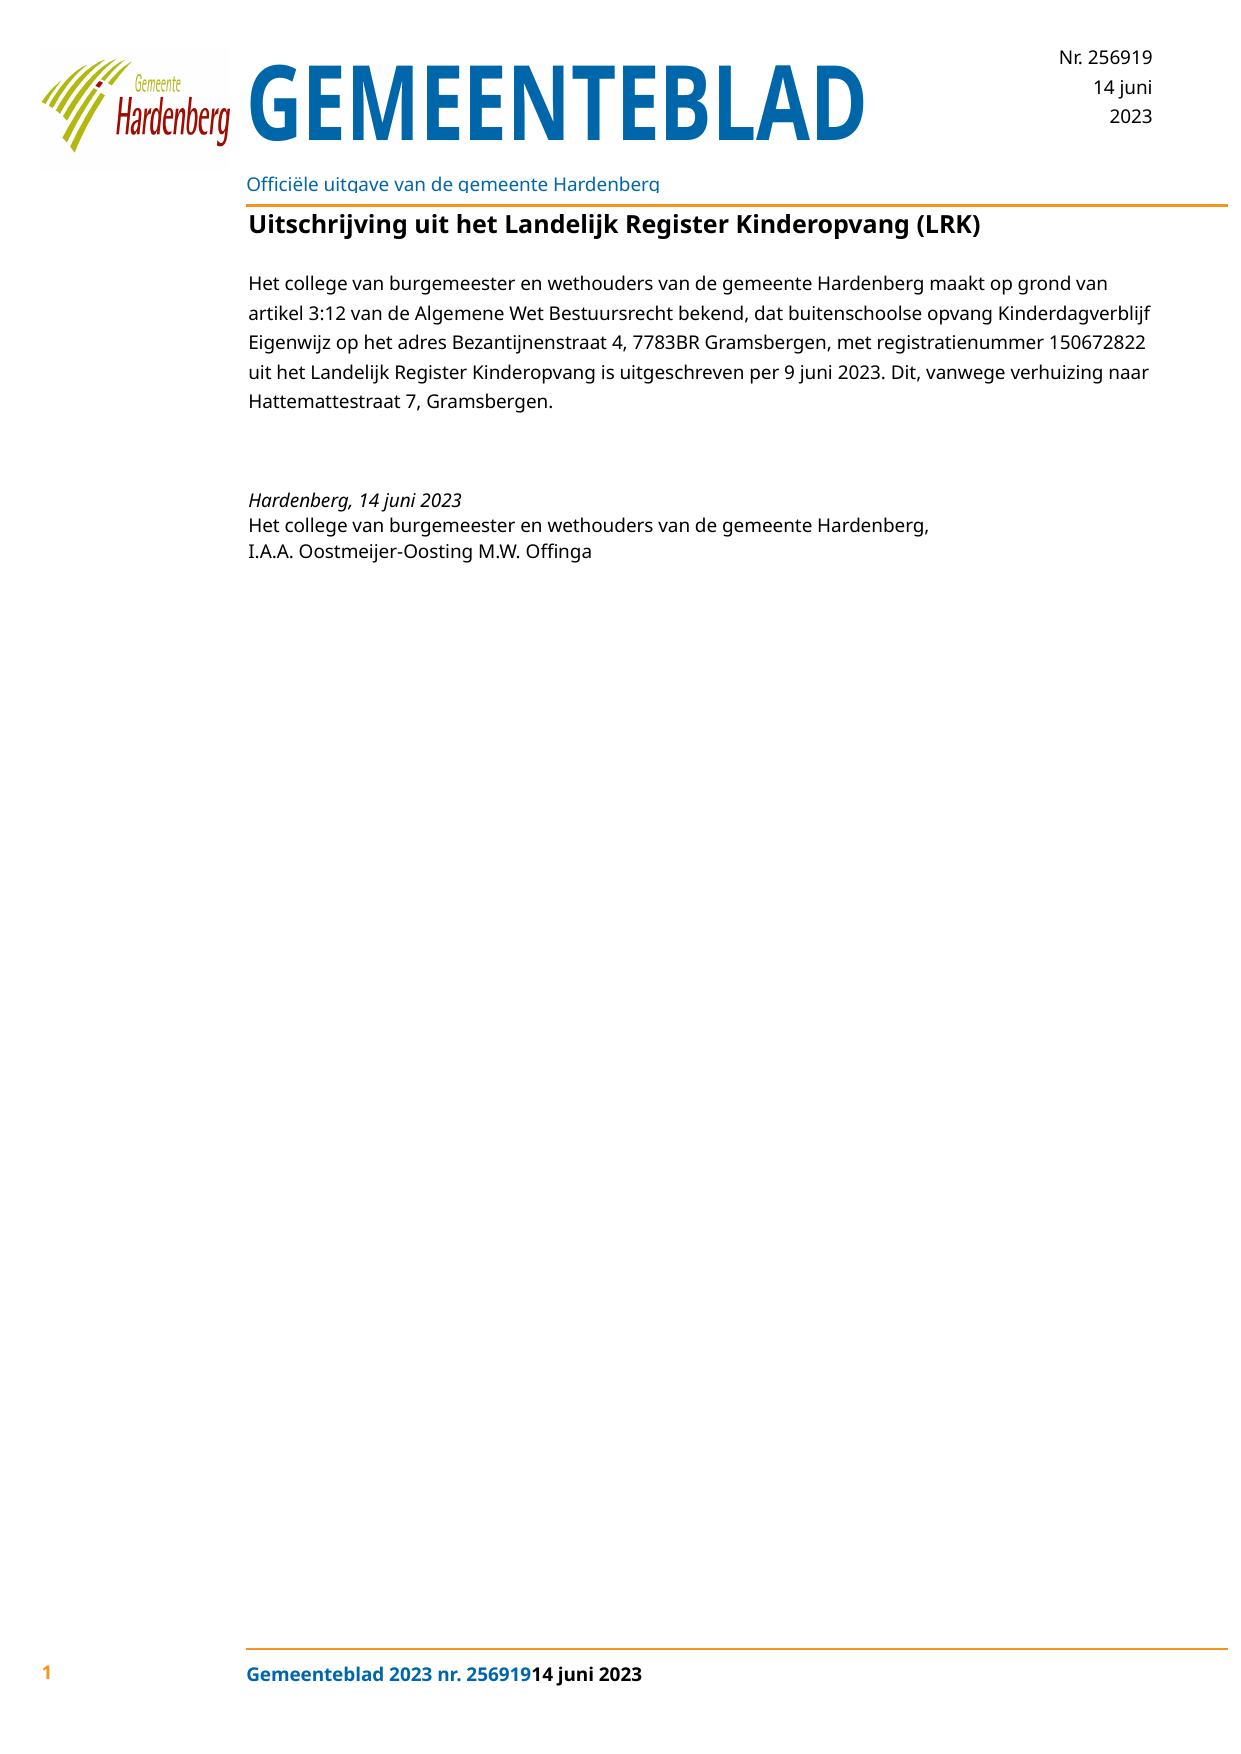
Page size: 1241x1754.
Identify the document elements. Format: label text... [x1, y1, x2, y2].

picture [41, 47, 231, 172]
text Het college van burgemeester en wethouders van de gemeente Hardenberg maakt op grond van artikel 3:12 van de Algemene Wet Bestuursrecht bekend, dat buitenschoolse opvang Kinderdagverblijf Eigenwijz op het adres Bezantijnenstraat 4, 7783BR Gramsbergen, met registratienummer 150672822 uit het Landelijk Register Kinderopvang is uitgeschreven per 9 juni 2023. Dit, vanwege verhuizing naar Hattemattestraat 7, Gramsbergen. [248, 270, 1152, 414]
text Uitschrijving uit het Landelijk Register Kinderopvang (LRK) [248, 207, 1152, 241]
text Het college van burgemeester en wethouders van de gemeente Hardenberg, [248, 513, 1152, 538]
text Hardenberg, 14 juni 2023 [248, 487, 1152, 513]
text I.A.A. Oostmeijer-Oosting M.W. Offinga [248, 538, 1152, 564]
